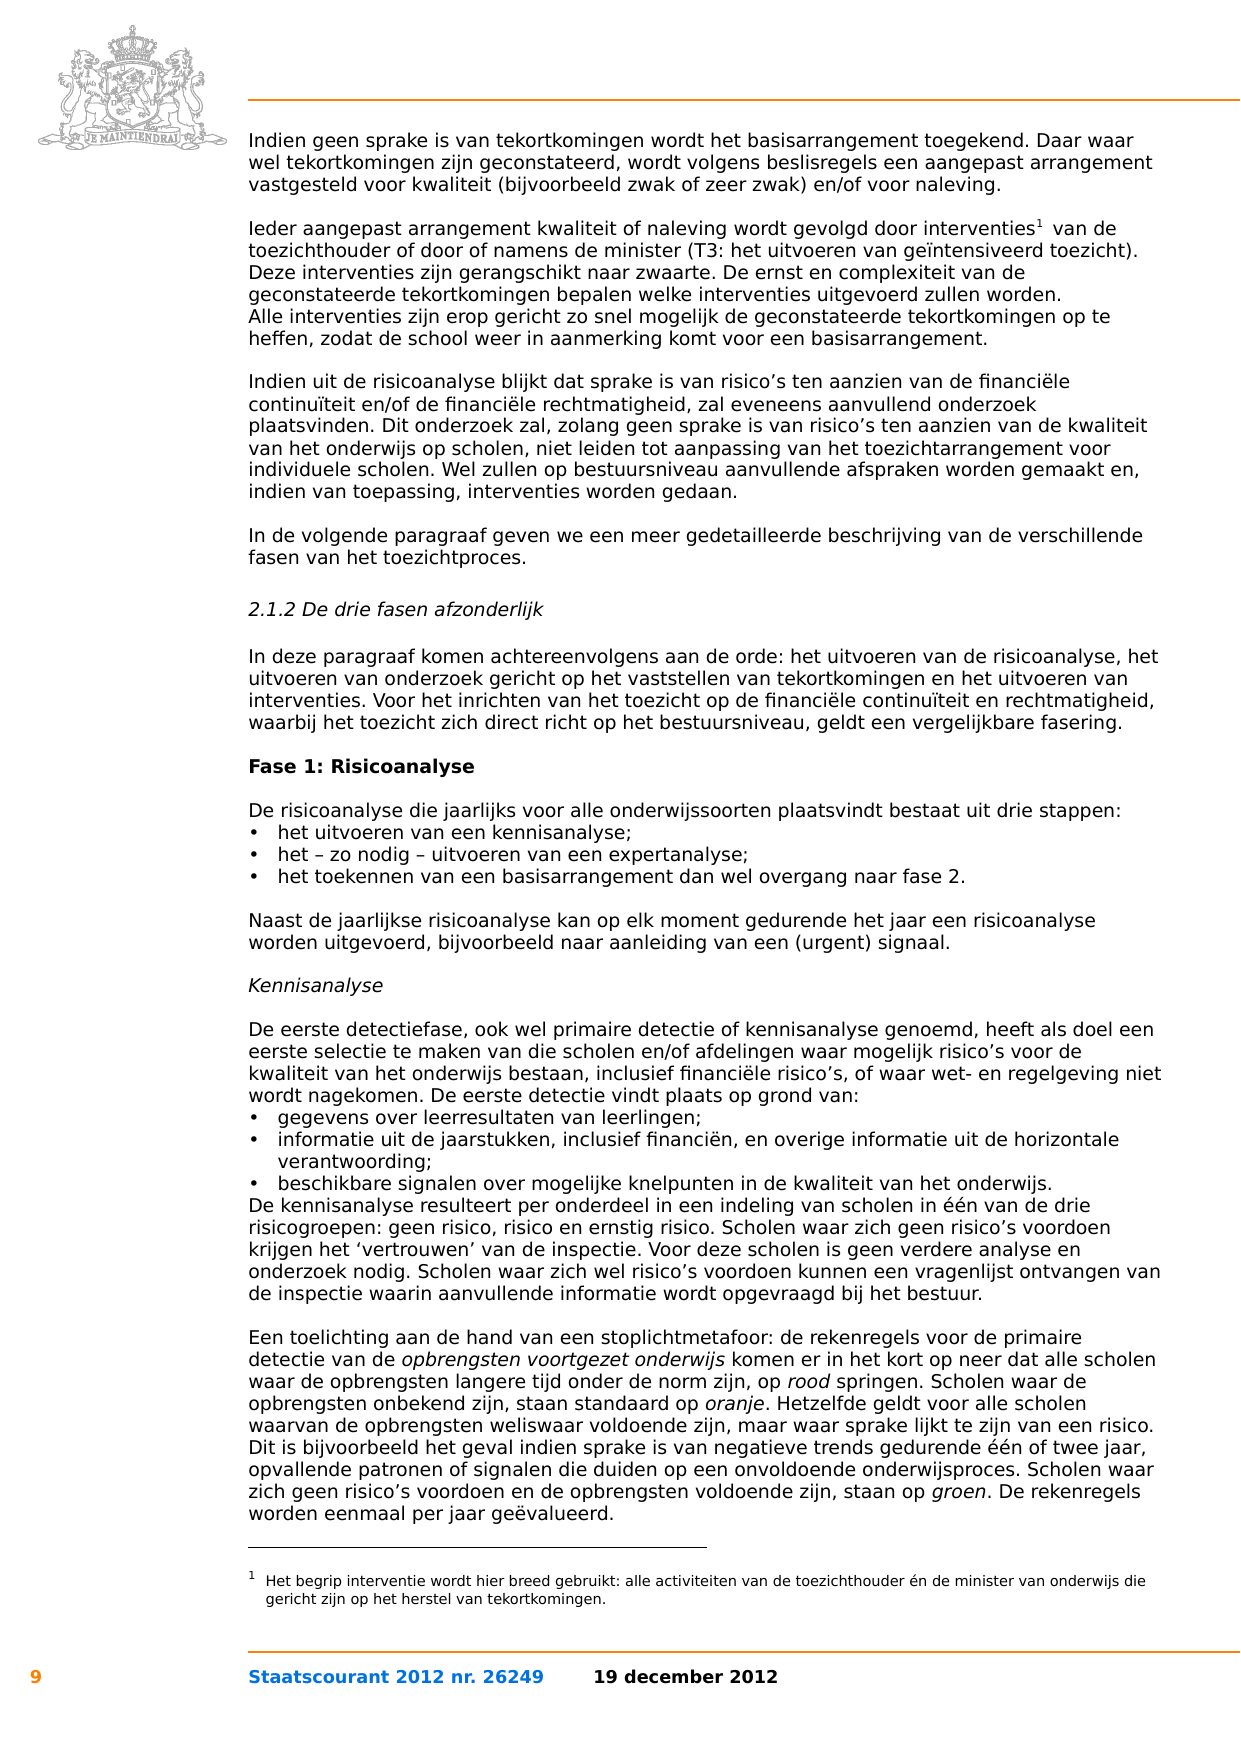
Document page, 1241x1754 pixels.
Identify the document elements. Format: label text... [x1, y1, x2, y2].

text In de volgende paragraaf geven we een meer gedetailleerde beschrijving van de verschillende fasen van het toezichtproces. [248, 525, 1163, 569]
text De risicoanalyse die jaarlijks voor alle onderwijssoorten plaatsvindt bestaat uit drie stappen: [248, 800, 1163, 822]
text Het begrip interventie wordt hier breed gebruikt: alle activiteiten van de toezichthouder én de minister van onderwijs die gericht zijn op het herstel van tekortkomingen. [248, 1569, 1163, 1608]
text In deze paragraaf komen achtereenvolgens aan de orde: het uitvoeren van de risicoanalyse, het uitvoeren van onderzoek gericht op het vaststellen van tekortkomingen en het uitvoeren van interventies. Voor het inrichten van het toezicht op de financiële continuïteit en rechtmatigheid, waarbij het toezicht zich direct richt op het bestuursniveau, geldt een vergelijkbare fasering. [248, 646, 1163, 734]
text Alle interventies zijn erop gericht zo snel mogelijk de geconstateerde tekortkomingen op te heffen, zodat de school weer in aanmerking komt voor een basisarrangement. [248, 306, 1163, 349]
text Indien geen sprake is van tekortkomingen wordt het basisarrangement toegekend. Daar waar wel tekortkomingen zijn geconstateerd, wordt volgens beslisregels een aangepast arrangement vastgesteld voor kwaliteit (bijvoorbeeld zwak of zeer zwak) en/of voor naleving. [248, 130, 1163, 196]
text Ieder aangepast arrangement kwaliteit of naleving wordt gevolgd door interventies van de toezichthouder of door of namens de minister (T3: het uitvoeren van geïntensiveerd toezicht). Deze interventies zijn gerangschikt naar zwaarte. De ernst en complexiteit van de geconstateerde tekortkomingen bepalen welke interventies uitgevoerd zullen worden. [248, 218, 1163, 306]
text • het – zo nodig – uitvoeren van een expertanalyse; [248, 844, 1163, 866]
text De kennisanalyse resulteert per onderdeel in een indeling van scholen in één van de drie risicogroepen: geen risico, risico en ernstig risico. Scholen waar zich geen risico’s voordoen krijgen het ‘vertrouwen’ van de inspectie. Voor deze scholen is geen verdere analyse en onderzoek nodig. Scholen waar zich wel risico’s voordoen kunnen een vragenlijst ontvangen van de inspectie waarin aanvullende informatie wordt opgevraagd bij het bestuur. [248, 1195, 1163, 1305]
subtitle Kennisanalyse [248, 975, 1163, 997]
picture [38, 25, 227, 150]
text Indien uit de risicoanalyse blijkt dat sprake is van risico’s ten aanzien van de financiële continuïteit en/of de financiële rechtmatigheid, zal eveneens aanvullend onderzoek plaatsvinden. Dit onderzoek zal, zolang geen sprake is van risico’s ten aanzien van de kwaliteit van het onderwijs op scholen, niet leiden tot aanpassing van het toezichtarrangement voor individuele scholen. Wel zullen op bestuursniveau aanvullende afspraken worden gemaakt en, indien van toepassing, interventies worden gedaan. [248, 371, 1163, 503]
text • beschikbare signalen over mogelijke knelpunten in de kwaliteit van het onderwijs. [248, 1173, 1163, 1195]
text • gegevens over leerresultaten van leerlingen; [248, 1107, 1163, 1129]
text De eerste detectiefase, ook wel primaire detectie of kennisanalyse genoemd, heeft als doel een eerste selectie te maken van die scholen en/of afdelingen waar mogelijk risico’s voor de kwaliteit van het onderwijs bestaan, inclusief financiële risico’s, of waar wet- en regelgeving niet wordt nagekomen. De eerste detectie vindt plaats op grond van: [248, 1019, 1163, 1107]
text Naast de jaarlijkse risicoanalyse kan op elk moment gedurende het jaar een risicoanalyse worden uitgevoerd, bijvoorbeeld naar aanleiding van een (urgent) signaal. [248, 909, 1163, 953]
text • het uitvoeren van een kennisanalyse; [248, 822, 1163, 844]
text • informatie uit de jaarstukken, inclusief financiën, en overige informatie uit de horizontale verantwoording; [248, 1129, 1163, 1173]
subtitle Fase 1: Risicoanalyse [248, 756, 1163, 778]
subtitle 2.1.2 De drie fasen afzonderlijk [248, 599, 1163, 621]
text • het toekennen van een basisarrangement dan wel overgang naar fase 2. [248, 866, 1163, 888]
text Een toelichting aan de hand van een stoplichtmetafoor: de rekenregels voor de primaire detectie van de opbrengsten voortgezet onderwijs komen er in het kort op neer dat alle scholen waar de opbrengsten langere tijd onder de norm zijn, op rood springen. Scholen waar de opbrengsten onbekend zijn, staan standaard op oranje. Hetzelfde geldt voor alle scholen waarvan de opbrengsten weliswaar voldoende zijn, maar waar sprake lijkt te zijn van een risico. Dit is bijvoorbeeld het geval indien sprake is van negatieve trends gedurende één of twee jaar, opvallende patronen of signalen die duiden op een onvoldoende onderwijsproces. Scholen waar zich geen risico’s voordoen en de opbrengsten voldoende zijn, staan op groen. De rekenregels worden eenmaal per jaar geëvalueerd. [248, 1327, 1163, 1525]
